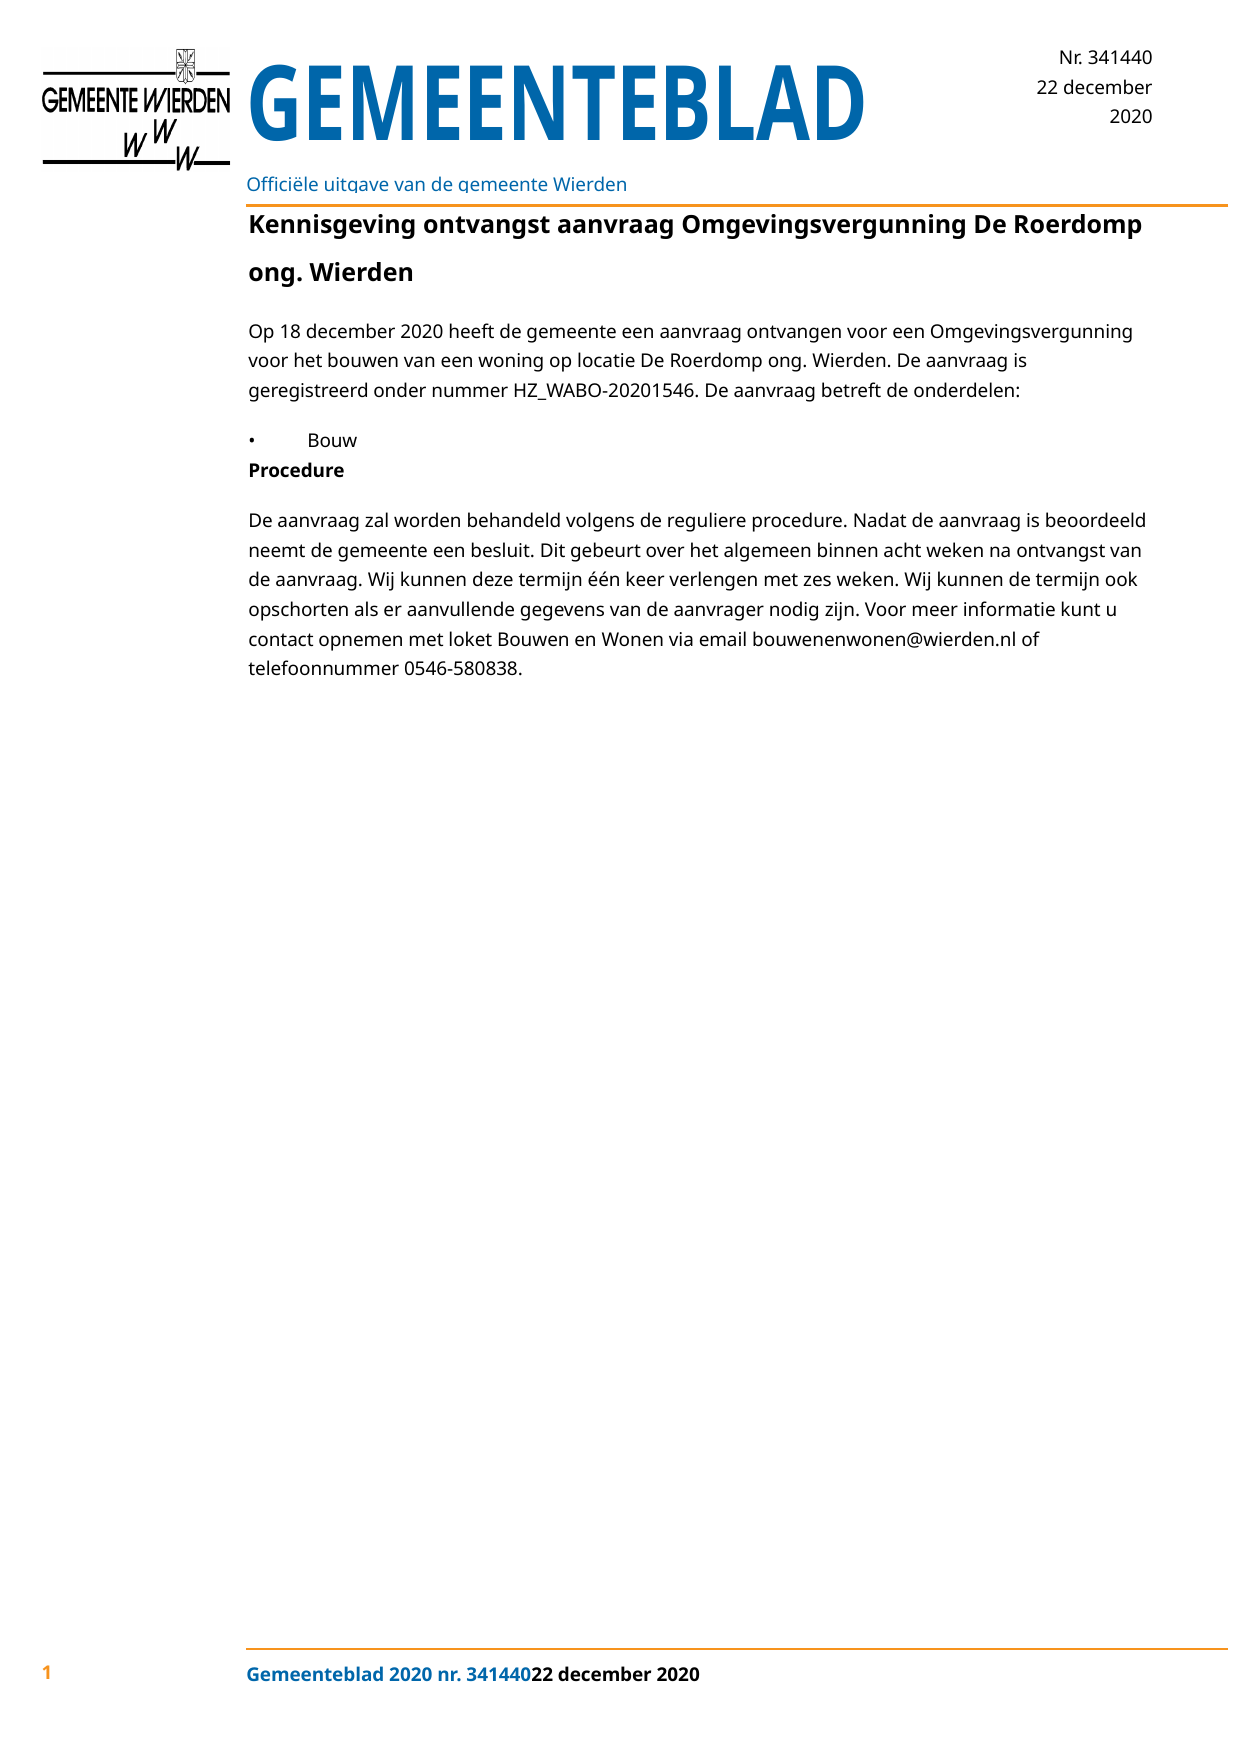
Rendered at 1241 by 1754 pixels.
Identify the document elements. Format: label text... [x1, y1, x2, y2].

text Procedure [248, 457, 1152, 483]
picture [41, 47, 231, 172]
text Kennisgeving ontvangst aanvraag Omgevingsvergunning De Roerdomp ong. Wierden [248, 207, 1152, 288]
text De aanvraag zal worden behandeld volgens de reguliere procedure. Nadat de aanvraag is beoordeeld neemt de gemeente een besluit. Dit gebeurt over het algemeen binnen acht weken na ontvangst van de aanvraag. Wij kunnen deze termijn één keer verlengen met zes weken. Wij kunnen de termijn ook opschorten als er aanvullende gegevens van de aanvrager nodig zijn. Voor meer informatie kunt u contact opnemen met loket Bouwen en Wonen via email bouwenenwonen@wierden.nl of telefoonnummer 0546-580838. [248, 507, 1152, 681]
text Op 18 december 2020 heeft de gemeente een aanvraag ontvangen voor een Omgevingsvergunning voor het bouwen van een woning op locatie De Roerdomp ong. Wierden. De aanvraag is geregistreerd onder nummer HZ_WABO-20201546. De aanvraag betreft de onderdelen: [248, 318, 1152, 403]
list Bouw [248, 427, 1152, 453]
